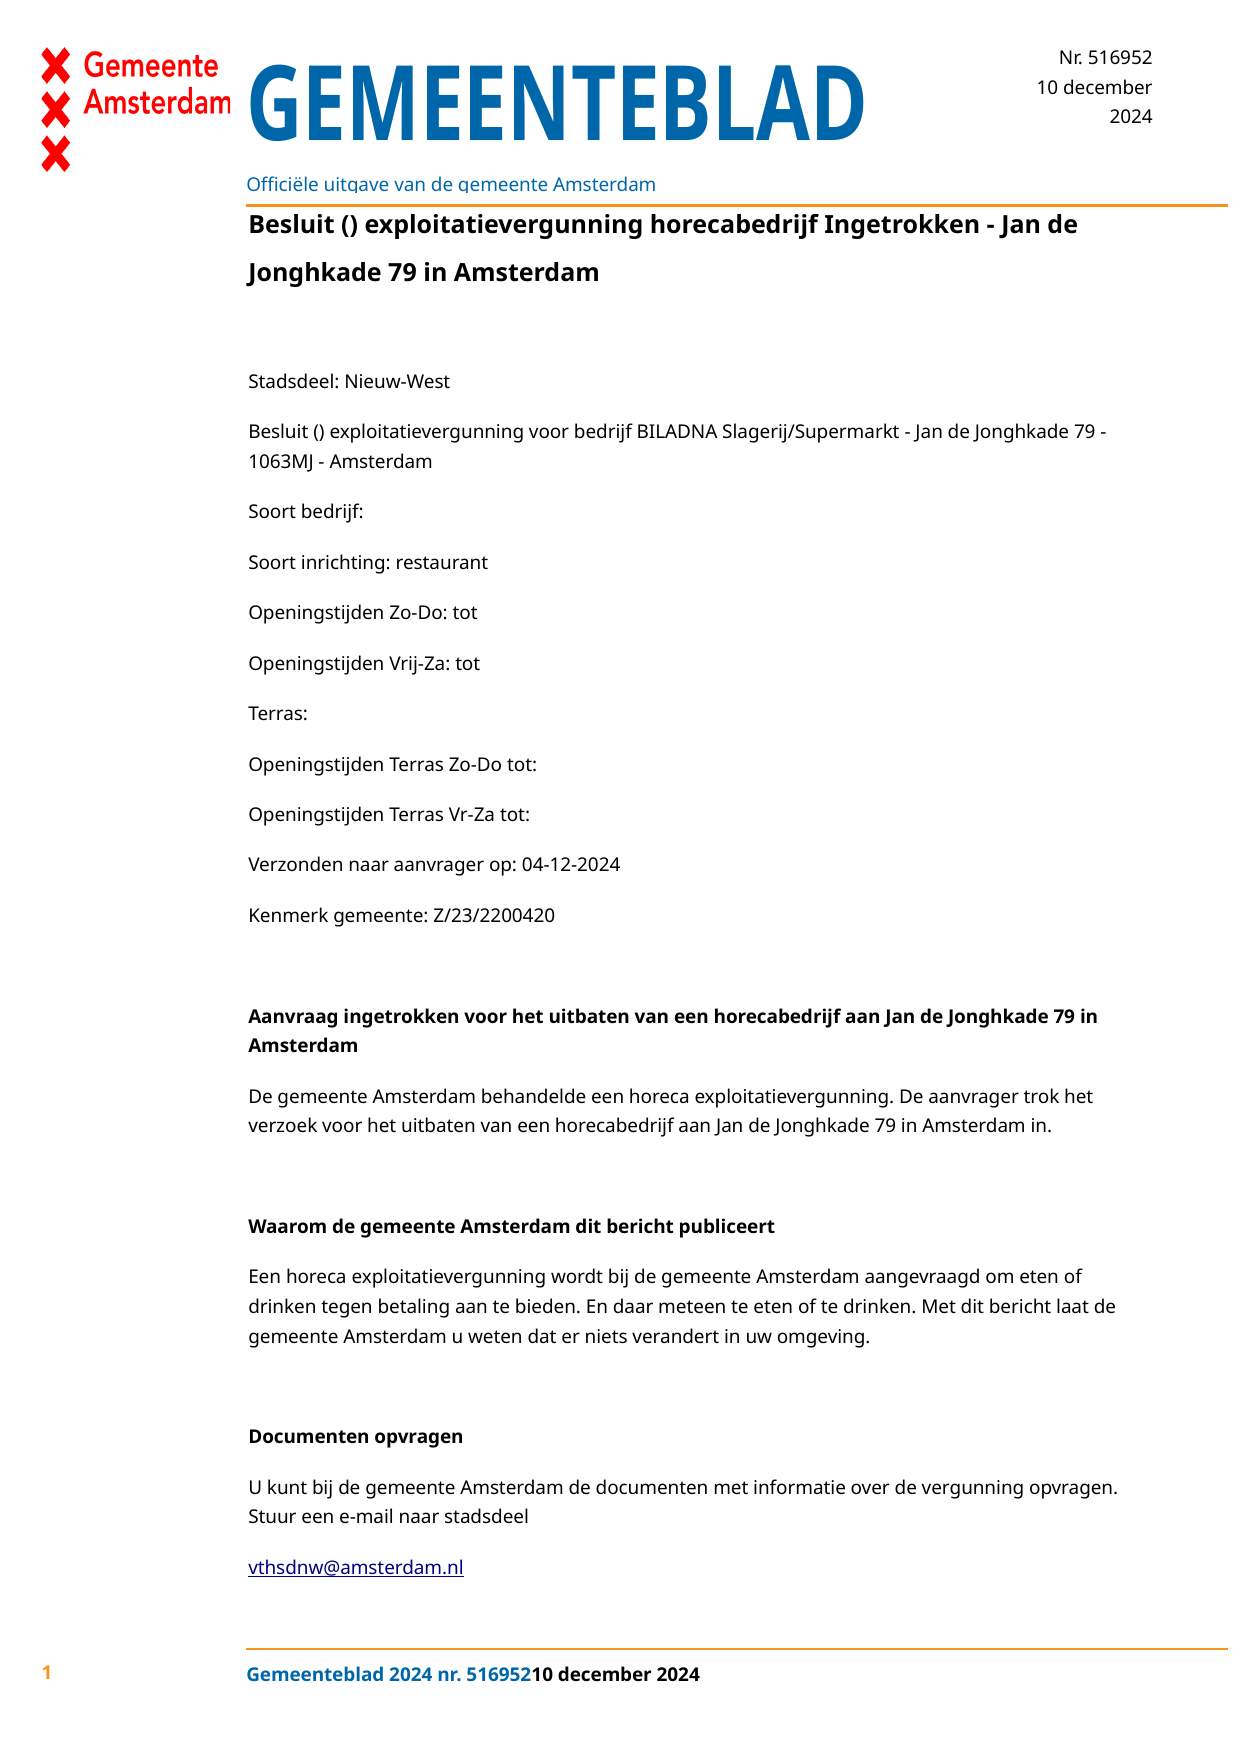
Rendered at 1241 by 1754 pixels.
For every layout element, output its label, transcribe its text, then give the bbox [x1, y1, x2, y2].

picture [41, 47, 231, 172]
text Besluit () exploitatievergunning horecabedrijf Ingetrokken - Jan de Jonghkade 79 in Amsterdam [248, 207, 1152, 288]
text Waarom de gemeente Amsterdam dit bericht publiceert [248, 1213, 1152, 1239]
text Soort bedrijf: [248, 499, 1152, 524]
text Besluit () exploitatievergunning voor bedrijf BILADNA Slagerij/Supermarkt - Jan de Jonghkade 79 - 1063MJ - Amsterdam [248, 419, 1152, 474]
text vthsdnw@amsterdam.nl [248, 1554, 1152, 1580]
text U kunt bij de gemeente Amsterdam de documenten met informatie over de vergunning opvragen. Stuur een e-mail naar stadsdeel [248, 1474, 1152, 1529]
text Openingstijden Zo-Do: tot [248, 599, 1152, 625]
text Kenmerk gemeente: Z/23/2200420 [248, 902, 1152, 928]
text Openingstijden Terras Zo-Do tot: [248, 751, 1152, 777]
text Openingstijden Vrij-Za: tot [248, 650, 1152, 676]
text Verzonden naar aanvrager op: 04-12-2024 [248, 852, 1152, 877]
text Aanvraag ingetrokken voor het uitbaten van een horecabedrijf aan Jan de Jonghkade 79 in Amsterdam [248, 1003, 1152, 1058]
text Terras: [248, 700, 1152, 726]
text Stadsdeel: Nieuw-West [248, 368, 1152, 394]
text Een horeca exploitatievergunning wordt bij de gemeente Amsterdam aangevraagd om eten of drinken tegen betaling aan te bieden. En daar meteen te eten of te drinken. Met dit bericht laat de gemeente Amsterdam u weten dat er niets verandert in uw omgeving. [248, 1264, 1152, 1349]
text De gemeente Amsterdam behandelde een horeca exploitatievergunning. De aanvrager trok het verzoek voor het uitbaten van een horecabedrijf aan Jan de Jonghkade 79 in Amsterdam in. [248, 1083, 1152, 1138]
text Documenten opvragen [248, 1424, 1152, 1449]
text Soort inrichting: restaurant [248, 549, 1152, 575]
text Openingstijden Terras Vr-Za tot: [248, 801, 1152, 827]
